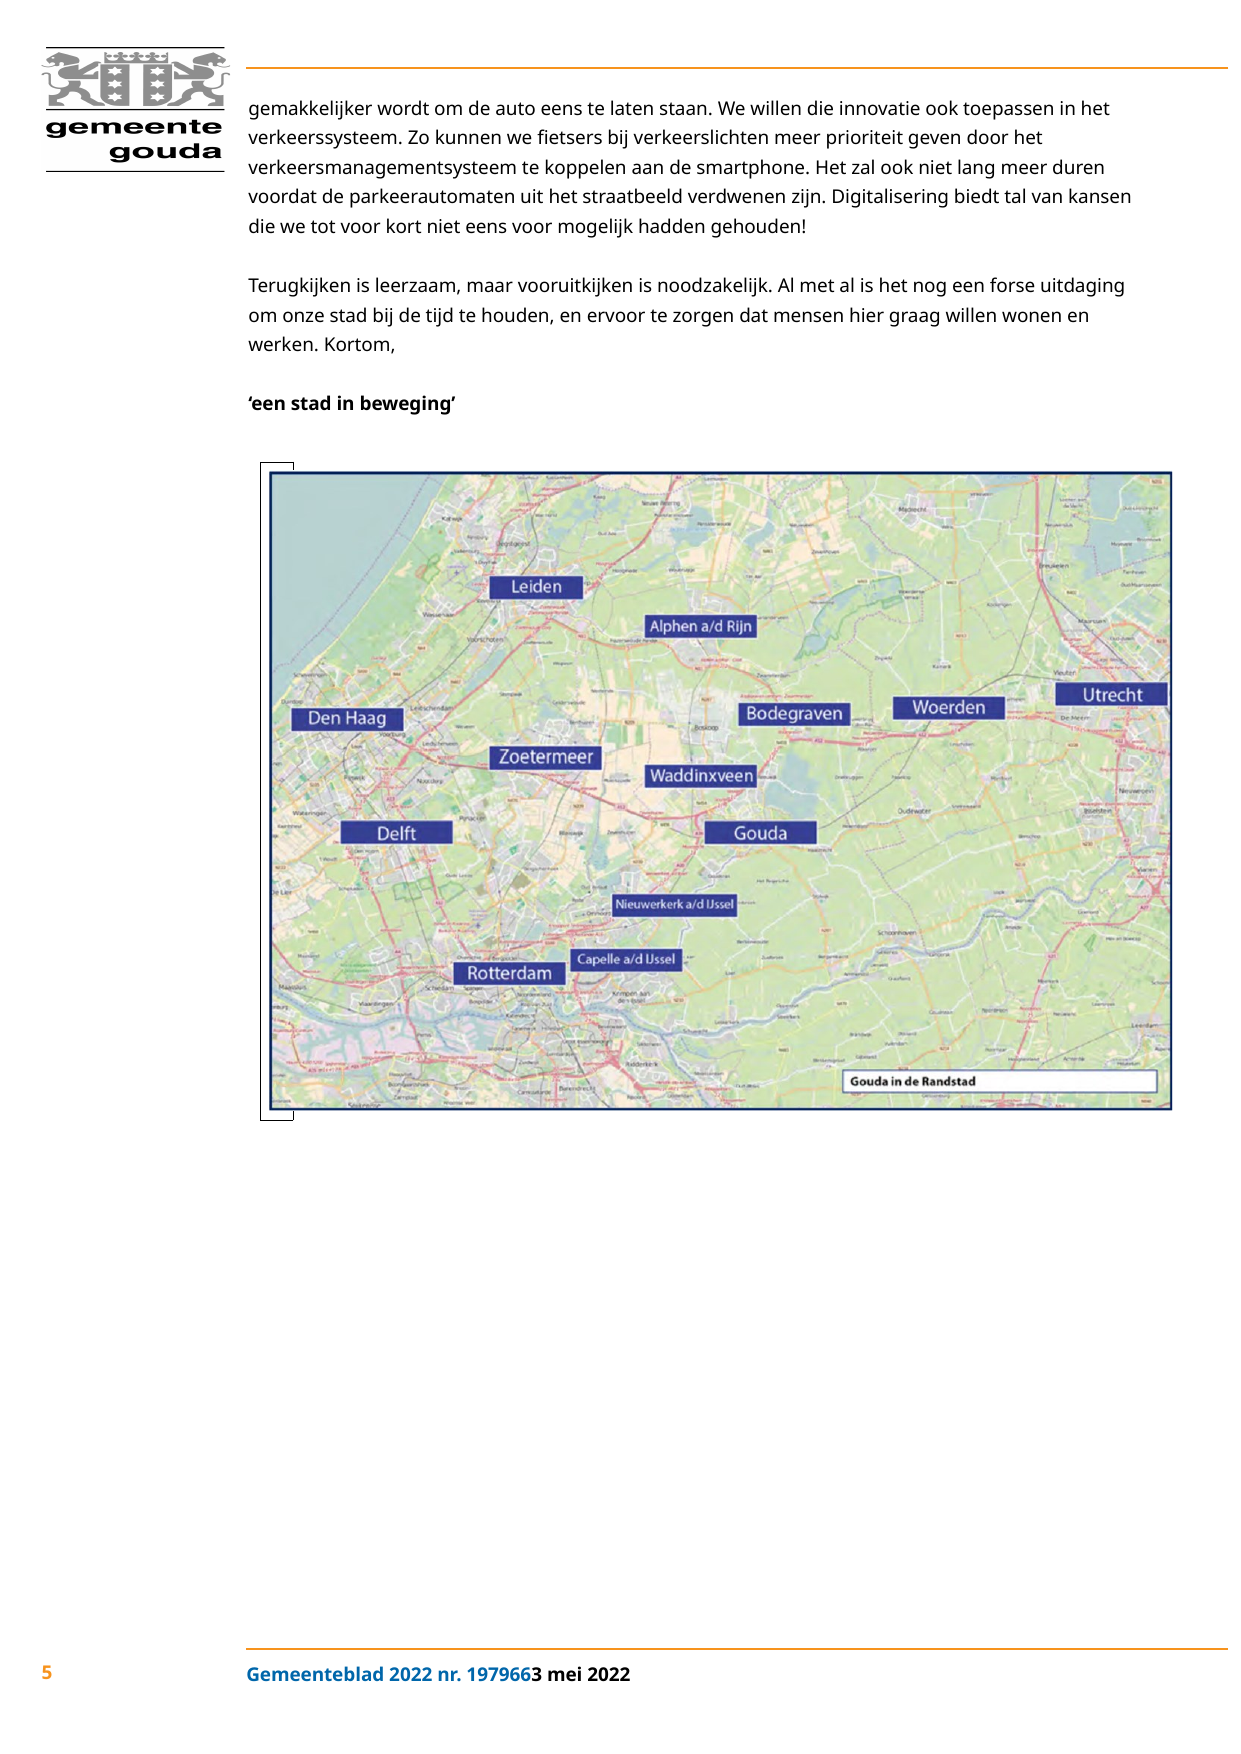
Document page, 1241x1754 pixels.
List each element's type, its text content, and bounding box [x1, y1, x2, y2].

text gemakkelijker wordt om de auto eens te laten staan. We willen die innovatie ook toepassen in het verkeerssysteem. Zo kunnen we fietsers bij verkeerslichten meer prioriteit geven door het verkeersmanagementsysteem te koppelen aan de smartphone. Het zal ook niet lang meer duren voordat de parkeerautomaten uit het straatbeeld verdwenen zijn. Digitalisering biedt tal van kansen die we tot voor kort niet eens voor mogelijk hadden gehouden! [248, 95, 1152, 239]
picture [41, 47, 231, 172]
text Terugkijken is leerzaam, maar vooruitkijken is noodzakelijk. Al met al is het nog een forse uitdaging om onze stad bij de tijd te houden, en ervoor te zorgen dat mensen hier graag willen wonen en werken. Kortom, [248, 272, 1152, 357]
picture [268, 470, 1173, 1111]
text ‘een stad in beweging’ [248, 391, 1152, 416]
